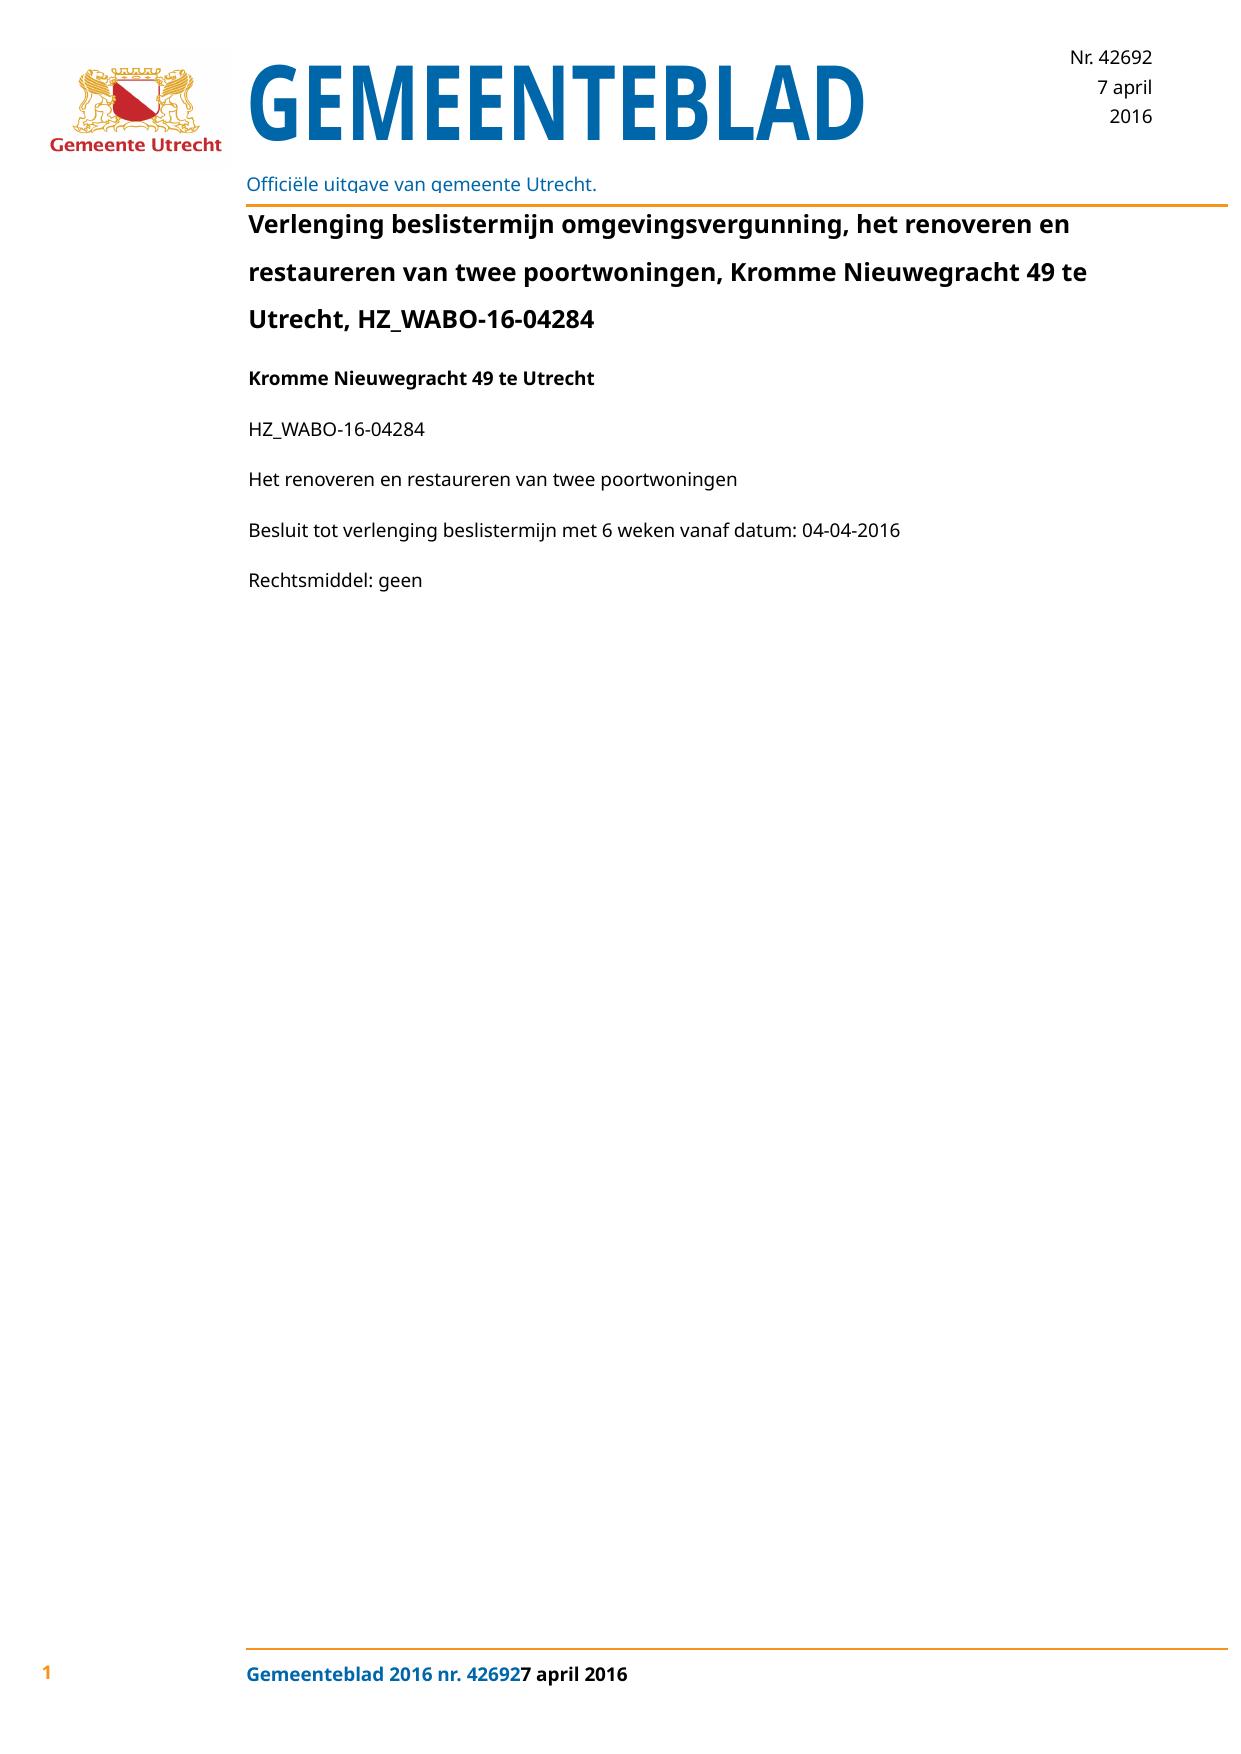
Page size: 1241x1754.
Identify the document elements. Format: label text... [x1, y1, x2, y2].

text Besluit tot verlenging beslistermijn met 6 weken vanaf datum: 04-04-2016 [248, 517, 1152, 542]
text Verlenging beslistermijn omgevingsvergunning, het renoveren en restaureren van twee poortwoningen, Kromme Nieuwegracht 49 te Utrecht, HZ_WABO-16-04284 [248, 207, 1152, 336]
text Rechtsmiddel: geen [248, 567, 1152, 593]
text Kromme Nieuwegracht 49 te Utrecht [248, 366, 1152, 391]
text Het renoveren en restaureren van twee poortwoningen [248, 466, 1152, 492]
text HZ_WABO-16-04284 [248, 416, 1152, 442]
picture [41, 47, 231, 172]
